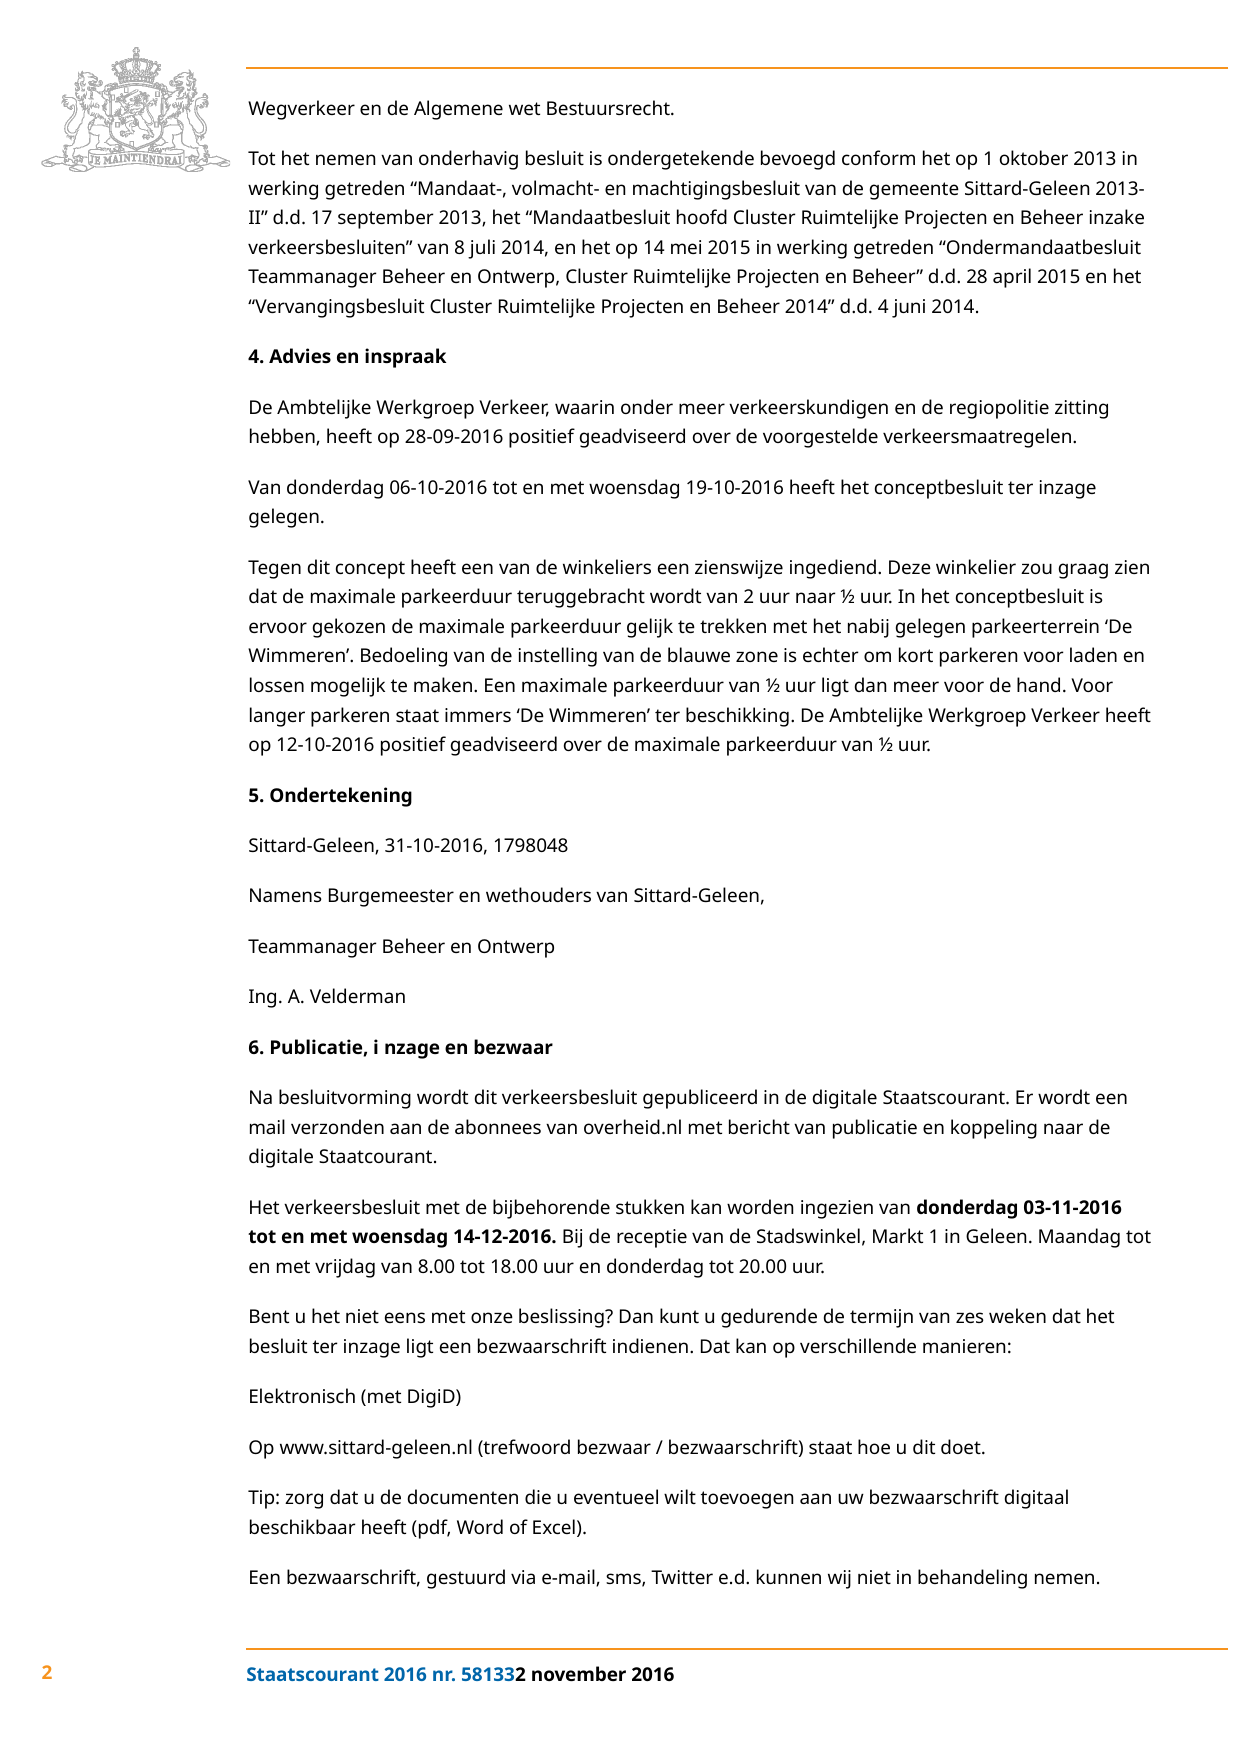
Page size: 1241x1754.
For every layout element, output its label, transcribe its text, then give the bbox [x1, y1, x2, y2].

text Het verkeersbesluit met de bijbehorende stukken kan worden ingezien van donderdag 03-11-2016 tot en met woensdag 14-12-2016. Bij de receptie van de Stadswinkel, Markt 1 in Geleen. Maandag tot en met vrijdag van 8.00 tot 18.00 uur en donderdag tot 20.00 uur. [248, 1194, 1152, 1279]
text 6. Publicatie, i nzage en bezwaar [248, 1034, 1152, 1060]
text Tip: zorg dat u de documenten die u eventueel wilt toevoegen aan uw bezwaarschrift digitaal beschikbaar heeft (pdf, Word of Excel). [248, 1484, 1152, 1540]
text Tot het nemen van onderhavig besluit is ondergetekende bevoegd conform het op 1 oktober 2013 in werking getreden “Mandaat-, volmacht- en machtigingsbesluit van de gemeente Sittard-Geleen 2013-II” d.d. 17 september 2013, het “Mandaatbesluit hoofd Cluster Ruimtelijke Projecten en Beheer inzake verkeersbesluiten” van 8 juli 2014, en het op 14 mei 2015 in werking getreden “Ondermandaatbesluit Teammanager Beheer en Ontwerp, Cluster Ruimtelijke Projecten en Beheer” d.d. 28 april 2015 en het “Vervangingsbesluit Cluster Ruimtelijke Projecten en Beheer 2014” d.d. 4 juni 2014. [248, 145, 1152, 319]
text Op www.sittard-geleen.nl (trefwoord bezwaar / bezwaarschrift) staat hoe u dit doet. [248, 1434, 1152, 1460]
text Tegen dit concept heeft een van de winkeliers een zienswijze ingediend. Deze winkelier zou graag zien dat de maximale parkeerduur teruggebracht wordt van 2 uur naar ½ uur. In het conceptbesluit is ervoor gekozen de maximale parkeerduur gelijk te trekken met het nabij gelegen parkeerterrein ‘De Wimmeren’. Bedoeling van de instelling van de blauwe zone is echter om kort parkeren voor laden en lossen mogelijk te maken. Een maximale parkeerduur van ½ uur ligt dan meer voor de hand. Voor langer parkeren staat immers ‘De Wimmeren’ ter beschikking. De Ambtelijke Werkgroep Verkeer heeft op 12-10-2016 positief geadviseerd over de maximale parkeerduur van ½ uur. [248, 554, 1152, 757]
text Elektronisch (met DigiD) [248, 1383, 1152, 1409]
text Na besluitvorming wordt dit verkeersbesluit gepubliceerd in de digitale Staatscourant. Er wordt een mail verzonden aan de abonnees van overheid.nl met bericht van publicatie en koppeling naar de digitale Staatcourant. [248, 1084, 1152, 1169]
text 4. Advies en inspraak [248, 343, 1152, 369]
picture [41, 47, 231, 172]
text Wegverkeer en de Algemene wet Bestuursrecht. [248, 95, 1152, 121]
text Namens Burgemeester en wethouders van Sittard-Geleen, [248, 883, 1152, 908]
text Teammanager Beheer en Ontwerp [248, 933, 1152, 959]
text Bent u het niet eens met onze beslissing? Dan kunt u gedurende de termijn van zes weken dat het besluit ter inzage ligt een bezwaarschrift indienen. Dat kan op verschillende manieren: [248, 1303, 1152, 1359]
text Van donderdag 06-10-2016 tot en met woensdag 19-10-2016 heeft het conceptbesluit ter inzage gelegen. [248, 474, 1152, 529]
text Sittard-Geleen, 31-10-2016, 1798048 [248, 832, 1152, 858]
text 5. Ondertekening [248, 782, 1152, 808]
text De Ambtelijke Werkgroep Verkeer, waarin onder meer verkeerskundigen en de regiopolitie zitting hebben, heeft op 28-09-2016 positief geadviseerd over de voorgestelde verkeersmaatregelen. [248, 394, 1152, 449]
text Ing. A. Velderman [248, 983, 1152, 1009]
text Een bezwaarschrift, gestuurd via e-mail, sms, Twitter e.d. kunnen wij niet in behandeling nemen. [248, 1564, 1152, 1590]
